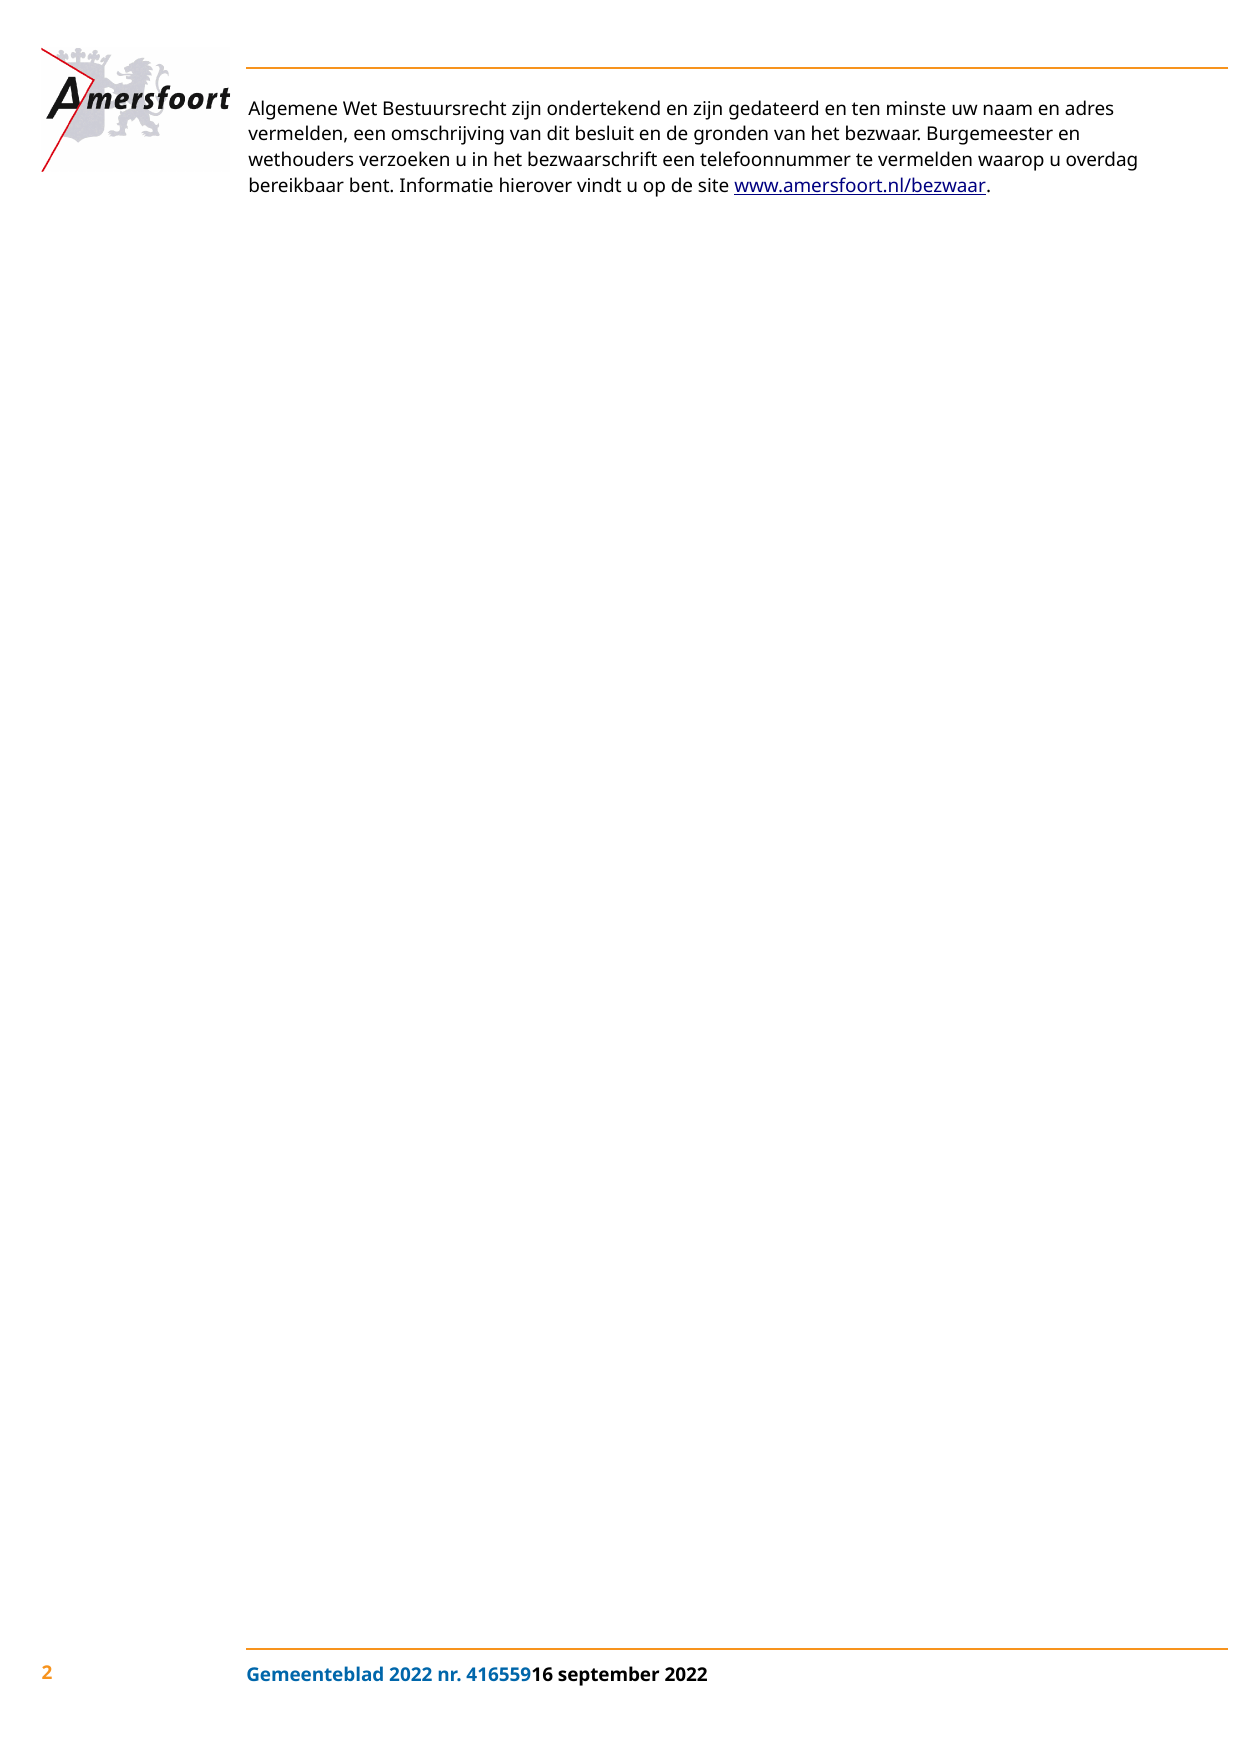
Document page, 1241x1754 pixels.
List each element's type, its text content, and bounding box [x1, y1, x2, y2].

picture [41, 47, 231, 172]
text Algemene Wet Bestuursrecht zijn ondertekend en zijn gedateerd en ten minste uw naam en adres vermelden, een omschrijving van dit besluit en de gronden van het bezwaar. Burgemeester en wethouders verzoeken u in het bezwaarschrift een telefoonnummer te vermelden waarop u overdag bereikbaar bent. Informatie hierover vindt u op de site www.amersfoort.nl/bezwaar. [248, 95, 1152, 198]
